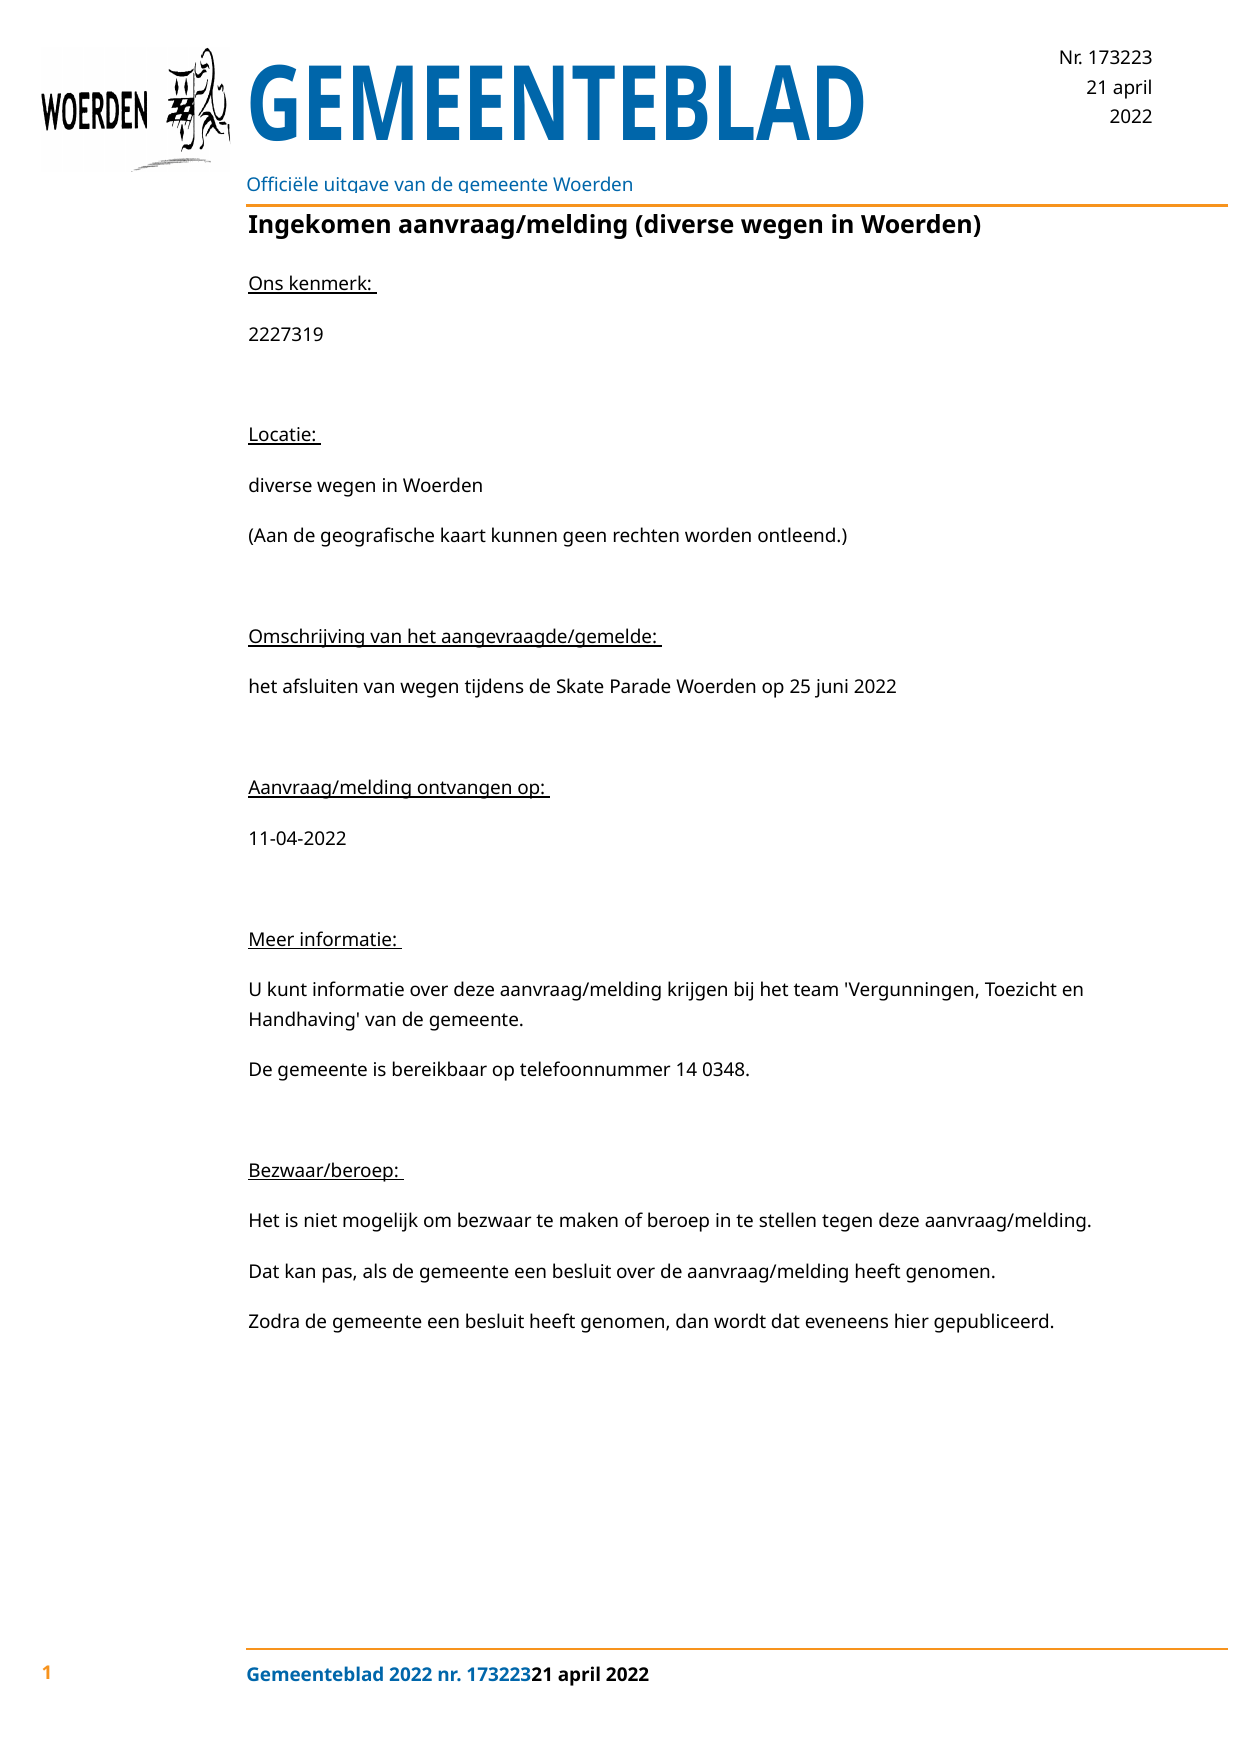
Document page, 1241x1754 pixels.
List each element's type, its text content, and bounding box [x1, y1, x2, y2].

text Dat kan pas, als de gemeente een besluit over de aanvraag/melding heeft genomen. [248, 1258, 1152, 1283]
text De gemeente is bereikbaar op telefoonnummer 14 0348. [248, 1056, 1152, 1082]
text Ingekomen aanvraag/melding (diverse wegen in Woerden) [248, 207, 1152, 241]
text U kunt informatie over deze aanvraag/melding krijgen bij het team 'Vergunningen, Toezicht en Handhaving' van de gemeente. [248, 976, 1152, 1031]
text Zodra de gemeente een besluit heeft genomen, dan wordt dat eveneens hier gepubliceerd. [248, 1308, 1152, 1334]
text het afsluiten van wegen tijdens de Skate Parade Woerden op 25 juni 2022 [248, 674, 1152, 699]
picture [41, 47, 231, 172]
text Meer informatie: [248, 926, 1152, 951]
text Locatie: [248, 422, 1152, 447]
text Aanvraag/melding ontvangen op: [248, 774, 1152, 800]
text Ons kenmerk: [248, 270, 1152, 296]
text (Aan de geografische kaart kunnen geen rechten worden ontleend.) [248, 522, 1152, 548]
text Het is niet mogelijk om bezwaar te maken of beroep in te stellen tegen deze aanvraag/melding. [248, 1207, 1152, 1233]
text 2227319 [248, 321, 1152, 346]
text Omschrijving van het aangevraagde/gemelde: [248, 623, 1152, 649]
text diverse wegen in Woerden [248, 472, 1152, 498]
text Bezwaar/beroep: [248, 1157, 1152, 1183]
text 11-04-2022 [248, 825, 1152, 851]
